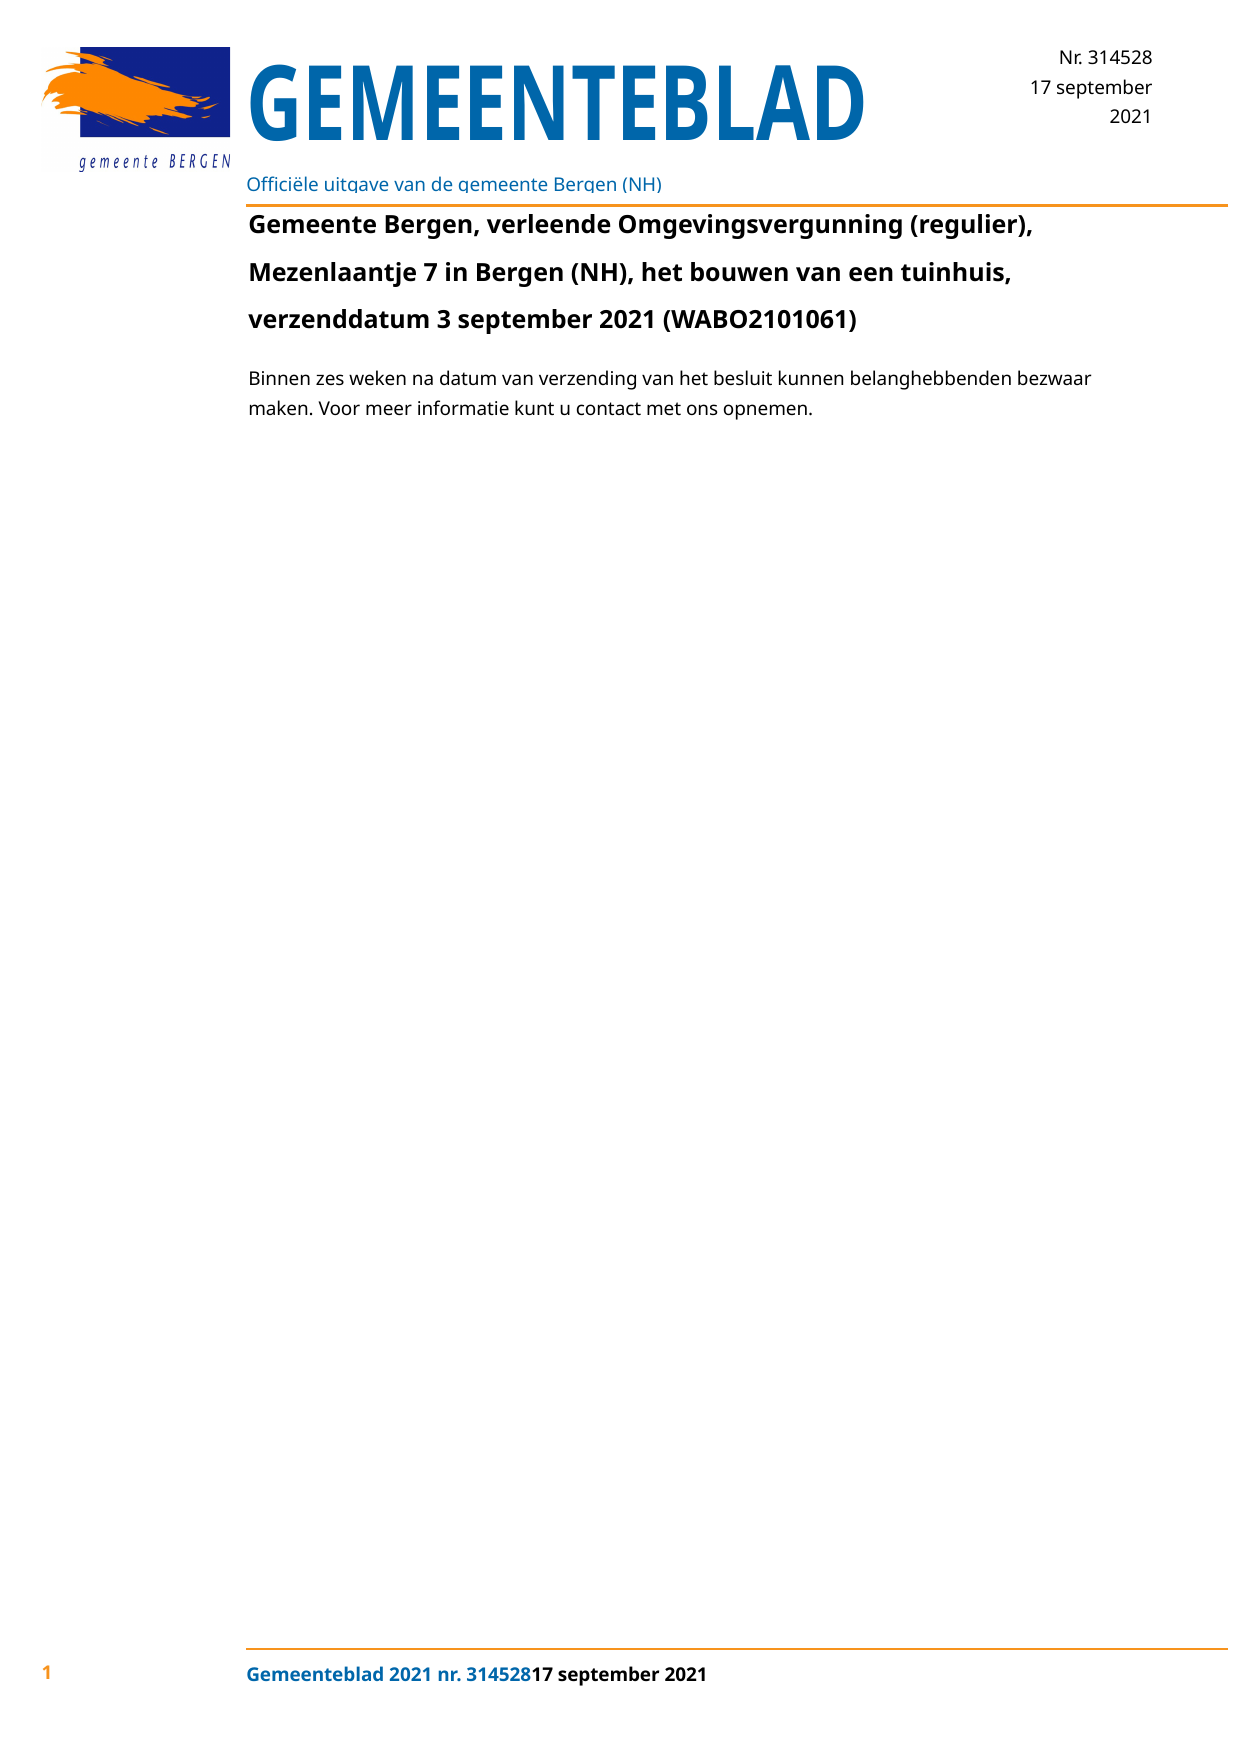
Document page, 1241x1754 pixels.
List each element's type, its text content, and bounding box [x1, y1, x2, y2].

text Binnen zes weken na datum van verzending van het besluit kunnen belanghebbenden bezwaar maken. Voor meer informatie kunt u contact met ons opnemen. [248, 366, 1152, 421]
text Gemeente Bergen, verleende Omgevingsvergunning (regulier), Mezenlaantje 7 in Bergen (NH), het bouwen van een tuinhuis, verzenddatum 3 september 2021 (WABO2101061) [248, 207, 1152, 336]
picture [41, 47, 231, 172]
